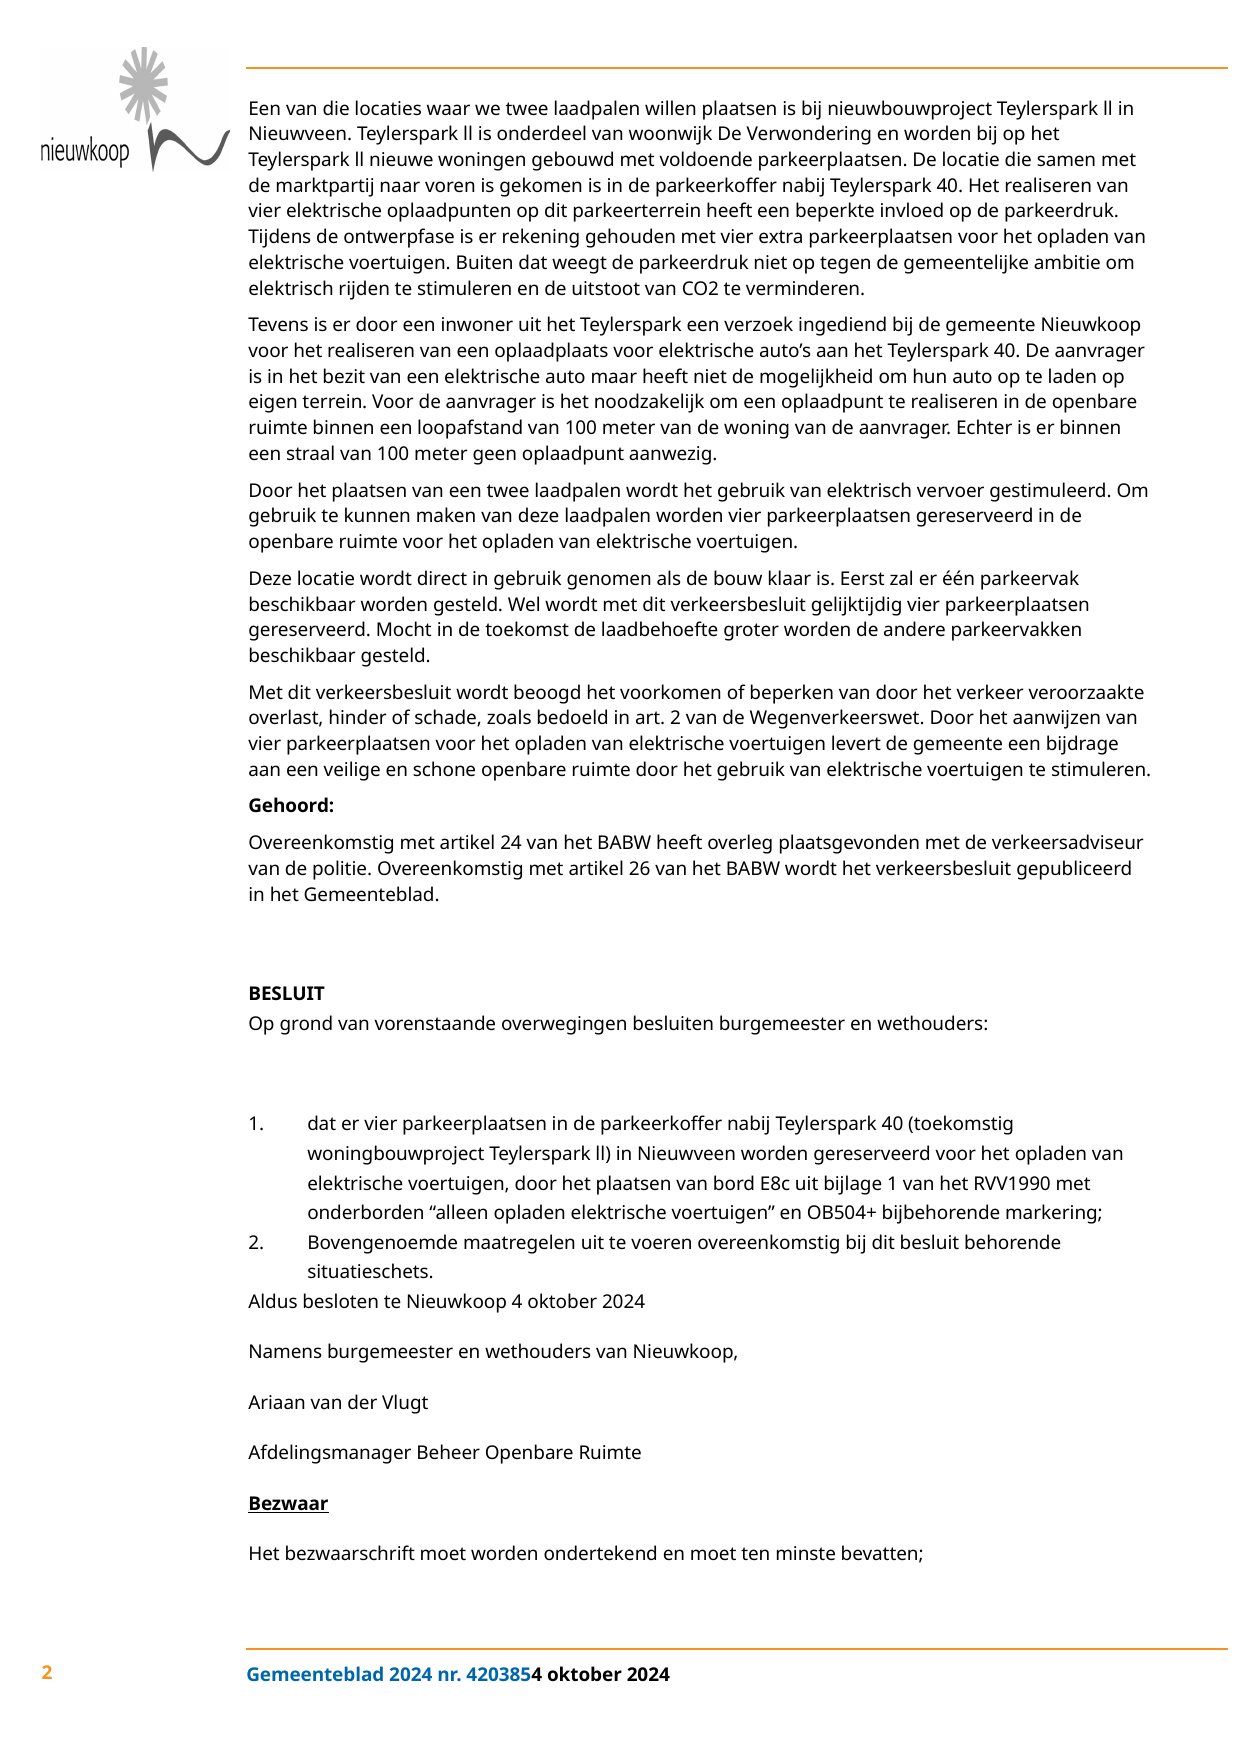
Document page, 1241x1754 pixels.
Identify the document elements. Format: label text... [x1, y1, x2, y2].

text Een van die locaties waar we twee laadpalen willen plaatsen is bij nieuwbouwproject Teylerspark ll in Nieuwveen. Teylerspark ll is onderdeel van woonwijk De Verwondering en worden bij op het Teylerspark ll nieuwe woningen gebouwd met voldoende parkeerplaatsen. De locatie die samen met de marktpartij naar voren is gekomen is in de parkeerkoffer nabij Teylerspark 40. Het realiseren van vier elektrische oplaadpunten op dit parkeerterrein heeft een beperkte invloed op de parkeerdruk. Tijdens de ontwerpfase is er rekening gehouden met vier extra parkeerplaatsen voor het opladen van elektrische voertuigen. Buiten dat weegt de parkeerdruk niet op tegen de gemeentelijke ambitie om elektrisch rijden te stimuleren en de uitstoot van CO2 te verminderen. [248, 95, 1152, 301]
text Met dit verkeersbesluit wordt beoogd het voorkomen of beperken van door het verkeer veroorzaakte overlast, hinder of schade, zoals bedoeld in art. 2 van de Wegenverkeerswet. Door het aanwijzen van vier parkeerplaatsen voor het opladen van elektrische voertuigen levert de gemeente een bijdrage aan een veilige en schone openbare ruimte door het gebruik van elektrische voertuigen te stimuleren. [248, 679, 1152, 782]
text Deze locatie wordt direct in gebruik genomen als de bouw klaar is. Eerst zal er één parkeervak beschikbaar worden gesteld. Wel wordt met dit verkeersbesluit gelijktijdig vier parkeerplaatsen gereserveerd. Mocht in de toekomst de laadbehoefte groter worden de andere parkeervakken beschikbaar gesteld. [248, 565, 1152, 668]
list dat er vier parkeerplaatsen in de parkeerkoffer nabij Teylerspark 40 (toekomstig woningbouwproject Teylerspark ll) in Nieuwveen worden gereserveerd voor het opladen van elektrische voertuigen, door het plaatsen van bord E8c uit bijlage 1 van het RVV1990 met onderborden “alleen opladen elektrische voertuigen” en OB504+ bijbehorende markering; [248, 1111, 1152, 1225]
text Het bezwaarschrift moet worden ondertekend en moet ten minste bevatten; [248, 1540, 1152, 1566]
text Op grond van vorenstaande overwegingen besluiten burgemeester en wethouders: [248, 1010, 1152, 1036]
text Aldus besloten te Nieuwkoop 4 oktober 2024 [248, 1288, 1152, 1314]
text Ariaan van der Vlugt [248, 1389, 1152, 1415]
list Bovengenoemde maatregelen uit te voeren overeenkomstig bij dit besluit behorende situatieschets. [248, 1229, 1152, 1284]
text Bezwaar [248, 1490, 1152, 1516]
text Afdelingsmanager Beheer Openbare Ruimte [248, 1439, 1152, 1465]
picture [41, 47, 231, 172]
text Overeenkomstig met artikel 24 van het BABW heeft overleg plaatsgevonden met de verkeersadviseur van de politie. Overeenkomstig met artikel 26 van het BABW wordt het verkeersbesluit gepubliceerd in het Gemeenteblad. [248, 829, 1152, 907]
text BESLUIT [248, 980, 1152, 1006]
text Tevens is er door een inwoner uit het Teylerspark een verzoek ingediend bij de gemeente Nieuwkoop voor het realiseren van een oplaadplaats voor elektrische auto’s aan het Teylerspark 40. De aanvrager is in het bezit van een elektrische auto maar heeft niet de mogelijkheid om hun auto op te laden op eigen terrein. Voor de aanvrager is het noodzakelijk om een oplaadpunt te realiseren in de openbare ruimte binnen een loopafstand van 100 meter van de woning van de aanvrager. Echter is er binnen een straal van 100 meter geen oplaadpunt aanwezig. [248, 312, 1152, 466]
text Door het plaatsen van een twee laadpalen wordt het gebruik van elektrisch vervoer gestimuleerd. Om gebruik te kunnen maken van deze laadpalen worden vier parkeerplaatsen gereserveerd in de openbare ruimte voor het opladen van elektrische voertuigen. [248, 477, 1152, 554]
text Gehoord: [248, 793, 1152, 818]
text Namens burgemeester en wethouders van Nieuwkoop, [248, 1338, 1152, 1364]
